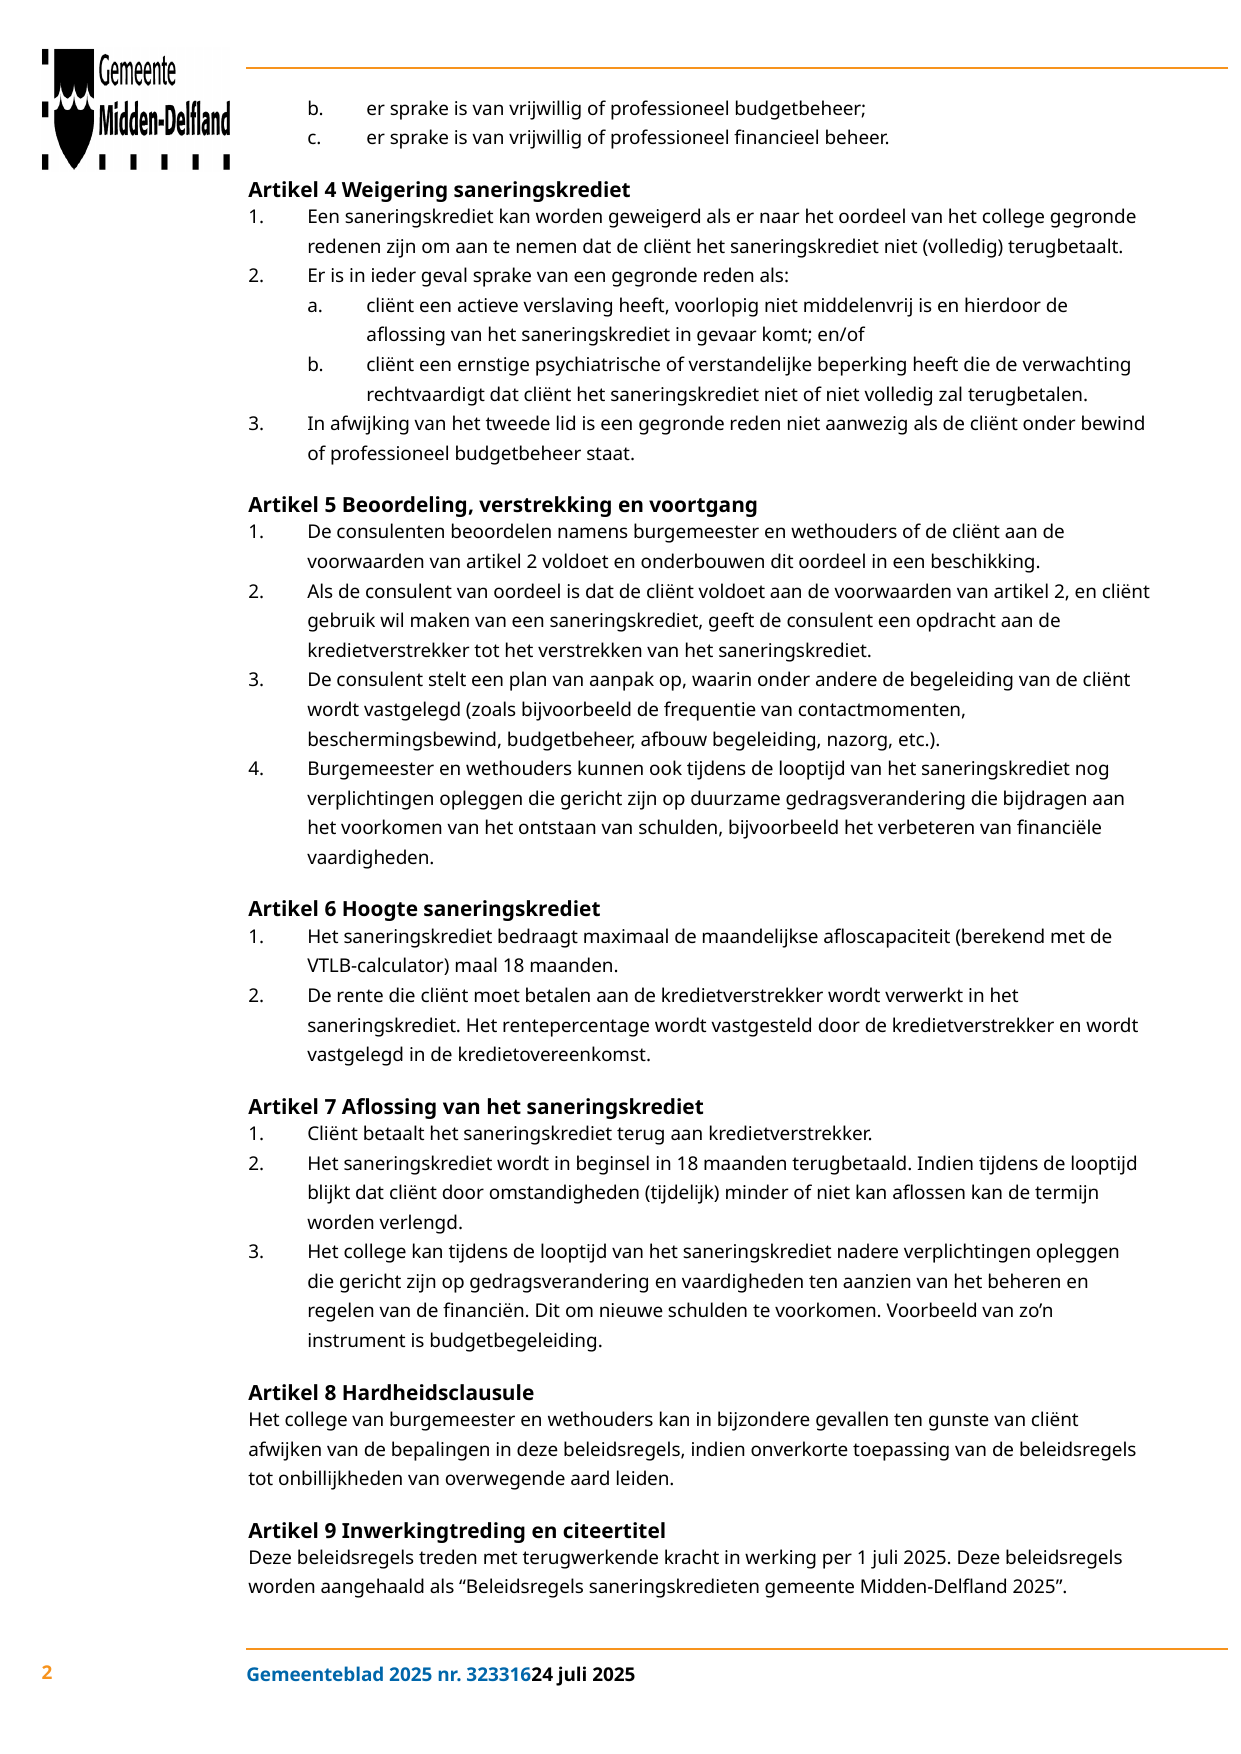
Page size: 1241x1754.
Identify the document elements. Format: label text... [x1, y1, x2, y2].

list Het college kan tijdens de looptijd van het saneringskrediet nadere verplichtingen opleggen die gericht zijn op gedragsverandering en vaardigheden ten aanzien van het beheren en regelen van de financiën. Dit om nieuwe schulden te voorkomen. Voorbeeld van zo’n instrument is budgetbegeleiding. [248, 1238, 1152, 1353]
list De rente die cliënt moet betalen aan de kredietverstrekker wordt verwerkt in het saneringskrediet. Het rentepercentage wordt vastgesteld door de kredietverstrekker en wordt vastgelegd in de kredietovereenkomst. [248, 982, 1152, 1067]
list cliënt een actieve verslaving heeft, voorlopig niet middelenvrij is en hierdoor de aflossing van het saneringskrediet in gevaar komt; en/of [307, 292, 1152, 347]
list er sprake is van vrijwillig of professioneel financieel beheer. [307, 124, 1152, 150]
list Het saneringskrediet bedraagt maximaal de maandelijkse afloscapaciteit (berekend met de VTLB-calculator) maal 18 maanden. [248, 923, 1152, 978]
text Artikel 4 Weigering saneringskrediet [248, 175, 1152, 203]
list cliënt een ernstige psychiatrische of verstandelijke beperking heeft die de verwachting rechtvaardigt dat cliënt het saneringskrediet niet of niet volledig zal terugbetalen. [307, 351, 1152, 406]
list Er is in ieder geval sprake van een gegronde reden als: [248, 262, 1152, 288]
list Als de consulent van oordeel is dat de cliënt voldoet aan de voorwaarden van artikel 2, en cliënt gebruik wil maken van een saneringskrediet, geeft de consulent een opdracht aan de kredietverstrekker tot het verstrekken van het saneringskrediet. [248, 578, 1152, 663]
list Het saneringskrediet wordt in beginsel in 18 maanden terugbetaald. Indien tijdens de looptijd blijkt dat cliënt door omstandigheden (tijdelijk) minder of niet kan aflossen kan de termijn worden verlengd. [248, 1150, 1152, 1235]
text Artikel 8 Hardheidsclausule [248, 1378, 1152, 1406]
text Artikel 7 Aflossing van het saneringskrediet [248, 1092, 1152, 1120]
list De consulenten beoordelen namens burgemeester en wethouders of de cliënt aan de voorwaarden van artikel 2 voldoet en onderbouwen dit oordeel in een beschikking. [248, 519, 1152, 574]
text Deze beleidsregels treden met terugwerkende kracht in werking per 1 juli 2025. Deze beleidsregels worden aangehaald als “Beleidsregels saneringskredieten gemeente Midden-Delfland 2025”. [248, 1544, 1152, 1599]
list Een saneringskrediet kan worden geweigerd als er naar het oordeel van het college gegronde redenen zijn om aan te nemen dat de cliënt het saneringskrediet niet (volledig) terugbetaalt. [248, 203, 1152, 258]
list De consulent stelt een plan van aanpak op, waarin onder andere de begeleiding van de cliënt wordt vastgelegd (zoals bijvoorbeeld de frequentie van contactmomenten, beschermingsbewind, budgetbeheer, afbouw begeleiding, nazorg, etc.). [248, 667, 1152, 752]
list er sprake is van vrijwillig of professioneel budgetbeheer; [307, 95, 1152, 121]
text Artikel 6 Hoogte saneringskrediet [248, 894, 1152, 923]
list Cliënt betaalt het saneringskrediet terug aan kredietverstrekker. [248, 1120, 1152, 1146]
list Burgemeester en wethouders kunnen ook tijdens de looptijd van het saneringskrediet nog verplichtingen opleggen die gericht zijn op duurzame gedragsverandering die bijdragen aan het voorkomen van het ontstaan van schulden, bijvoorbeeld het verbeteren van financiële vaardigheden. [248, 755, 1152, 870]
text Artikel 5 Beoordeling, verstrekking en voortgang [248, 490, 1152, 519]
list In afwijking van het tweede lid is een gegronde reden niet aanwezig als de cliënt onder bewind of professioneel budgetbeheer staat. [248, 410, 1152, 466]
text Het college van burgemeester en wethouders kan in bijzondere gevallen ten gunste van cliënt afwijken van de bepalingen in deze beleidsregels, indien onverkorte toepassing van de beleidsregels tot onbillijkheden van overwegende aard leiden. [248, 1406, 1152, 1491]
text Artikel 9 Inwerkingtreding en citeertitel [248, 1516, 1152, 1544]
picture [41, 47, 231, 172]
